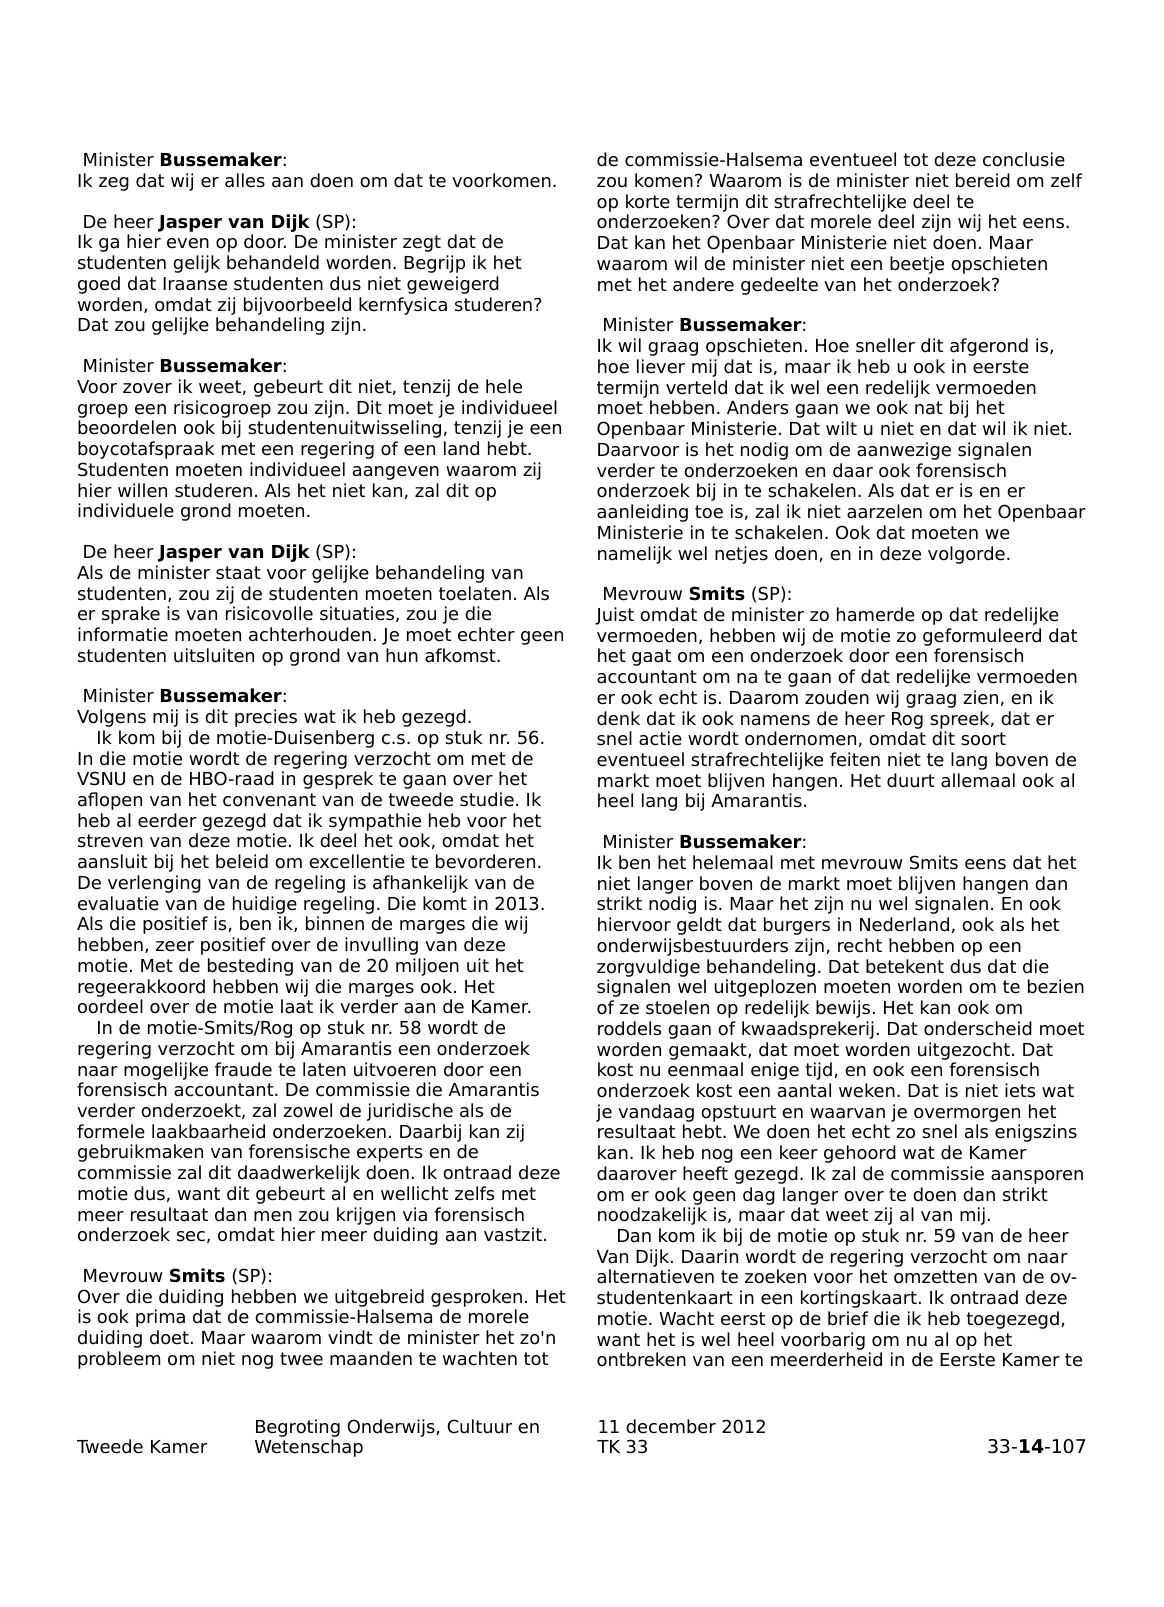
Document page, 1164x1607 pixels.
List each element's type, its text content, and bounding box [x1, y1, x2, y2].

text In de motie-Smits/Rog op stuk nr. 58 wordt de regering verzocht om bij Amarantis een onderzoek naar mogelijke fraude te laten uitvoeren door een forensisch accountant. De commissie die Amarantis verder onderzoekt, zal zowel de juridische als de formele laakbaarheid onderzoeken. Daarbij kan zij gebruikmaken van forensische experts en de commissie zal dit daadwerkelijk doen. Ik ontraad deze motie dus, want dit gebeurt al en wellicht zelfs met meer resultaat dan men zou krijgen via forensisch onderzoek sec, omdat hier meer duiding aan vastzit. [77, 1018, 567, 1246]
text De heer Jasper van Dijk (SP): [77, 542, 567, 563]
text Mevrouw Smits (SP): [77, 1266, 567, 1287]
text Volgens mij is dit precies wat ik heb gezegd. [77, 707, 567, 728]
text Ik ga hier even op door. De minister zegt dat de studenten gelijk behandeld worden. Begrijp ik het goed dat Iraanse studenten dus niet geweigerd worden, omdat zij bijvoorbeeld kernfysica studeren? Dat zou gelijke behandeling zijn. [77, 232, 567, 336]
text Minister Bussemaker: [77, 150, 567, 171]
text Ik kom bij de motie-Duisenberg c.s. op stuk nr. 56. In die motie wordt de regering verzocht om met de VSNU en de HBO-raad in gesprek te gaan over het aflopen van het convenant van de tweede studie. Ik heb al eerder gezegd dat ik sympathie heb voor het streven van deze motie. Ik deel het ook, omdat het aansluit bij het beleid om excellentie te bevorderen. De verlenging van de regeling is afhankelijk van de evaluatie van de huidige regeling. Die komt in 2013. Als die positief is, ben ik, binnen de marges die wij hebben, zeer positief over de invulling van deze motie. Met de besteding van de 20 miljoen uit het regeerakkoord hebben wij die marges ook. Het oordeel over de motie laat ik verder aan de Kamer. [77, 728, 567, 1018]
text Ik ben het helemaal met mevrouw Smits eens dat het niet langer boven de markt moet blijven hangen dan strikt nodig is. Maar het zijn nu wel signalen. En ook hiervoor geldt dat burgers in Nederland, ook als het onderwijsbestuurders zijn, recht hebben op een zorgvuldige behandeling. Dat betekent dus dat die signalen wel uitgeplozen moeten worden om te bezien of ze stoelen op redelijk bewijs. Het kan ook om roddels gaan of kwaadsprekerij. Dat onderscheid moet worden gemaakt, dat moet worden uitgezocht. Dat kost nu eenmaal enige tijd, en ook een forensisch onderzoek kost een aantal weken. Dat is niet iets wat je vandaag opstuurt en waarvan je overmorgen het resultaat hebt. We doen het echt zo snel als enigszins kan. Ik heb nog een keer gehoord wat de Kamer daarover heeft gezegd. Ik zal de commissie aansporen om er ook geen dag langer over te doen dan strikt noodzakelijk is, maar dat weet zij al van mij. [596, 853, 1087, 1226]
text Over die duiding hebben we uitgebreid gesproken. Het is ook prima dat de commissie-Halsema de morele duiding doet. Maar waarom vindt de minister het zo'n probleem om niet nog twee maanden te wachten tot [77, 1287, 567, 1369]
text Ik wil graag opschieten. Hoe sneller dit afgerond is, hoe liever mij dat is, maar ik heb u ook in eerste termijn verteld dat ik wel een redelijk vermoeden moet hebben. Anders gaan we ook nat bij het Openbaar Ministerie. Dat wilt u niet en dat wil ik niet. Daarvoor is het nodig om de aanwezige signalen verder te onderzoeken en daar ook forensisch onderzoek bij in te schakelen. Als dat er is en er aanleiding toe is, zal ik niet aarzelen om het Openbaar Ministerie in te schakelen. Ook dat moeten we namelijk wel netjes doen, en in deze volgorde. [596, 336, 1087, 564]
text Minister Bussemaker: [596, 832, 1087, 853]
text Minister Bussemaker: [77, 356, 567, 377]
text De heer Jasper van Dijk (SP): [77, 212, 567, 232]
text Als de minister staat voor gelijke behandeling van studenten, zou zij de studenten moeten toelaten. Als er sprake is van risicovolle situaties, zou je die informatie moeten achterhouden. Je moet echter geen studenten uitsluiten op grond van hun afkomst. [77, 563, 567, 666]
text de commissie-Halsema eventueel tot deze conclusie zou komen? Waarom is de minister niet bereid om zelf op korte termijn dit strafrechtelijke deel te onderzoeken? Over dat morele deel zijn wij het eens. Dat kan het Openbaar Ministerie niet doen. Maar waarom wil de minister niet een beetje opschieten met het andere gedeelte van het onderzoek? [596, 150, 1087, 295]
text Voor zover ik weet, gebeurt dit niet, tenzij de hele groep een risicogroep zou zijn. Dit moet je individueel beoordelen ook bij studentenuitwisseling, tenzij je een boycotafspraak met een regering of een land hebt. Studenten moeten individueel aangeven waarom zij hier willen studeren. Als het niet kan, zal dit op individuele grond moeten. [77, 377, 567, 522]
text Ik zeg dat wij er alles aan doen om dat te voorkomen. [77, 171, 567, 192]
text Mevrouw Smits (SP): [596, 584, 1087, 605]
text Dan kom ik bij de motie op stuk nr. 59 van de heer Van Dijk. Daarin wordt de regering verzocht om naar alternatieven te zoeken voor het omzetten van de ov-studentenkaart in een kortingskaart. Ik ontraad deze motie. Wacht eerst op de brief die ik heb toegezegd, want het is wel heel voorbarig om nu al op het ontbreken van een meerderheid in de Eerste Kamer te [596, 1226, 1087, 1371]
text Juist omdat de minister zo hamerde op dat redelijke vermoeden, hebben wij de motie zo geformuleerd dat het gaat om een onderzoek door een forensisch accountant om na te gaan of dat redelijke vermoeden er ook echt is. Daarom zouden wij graag zien, en ik denk dat ik ook namens de heer Rog spreek, dat er snel actie wordt ondernomen, omdat dit soort eventueel strafrechtelijke feiten niet te lang boven de markt moet blijven hangen. Het duurt allemaal ook al heel lang bij Amarantis. [596, 605, 1087, 812]
text Minister Bussemaker: [596, 315, 1087, 336]
text Minister Bussemaker: [77, 686, 567, 707]
